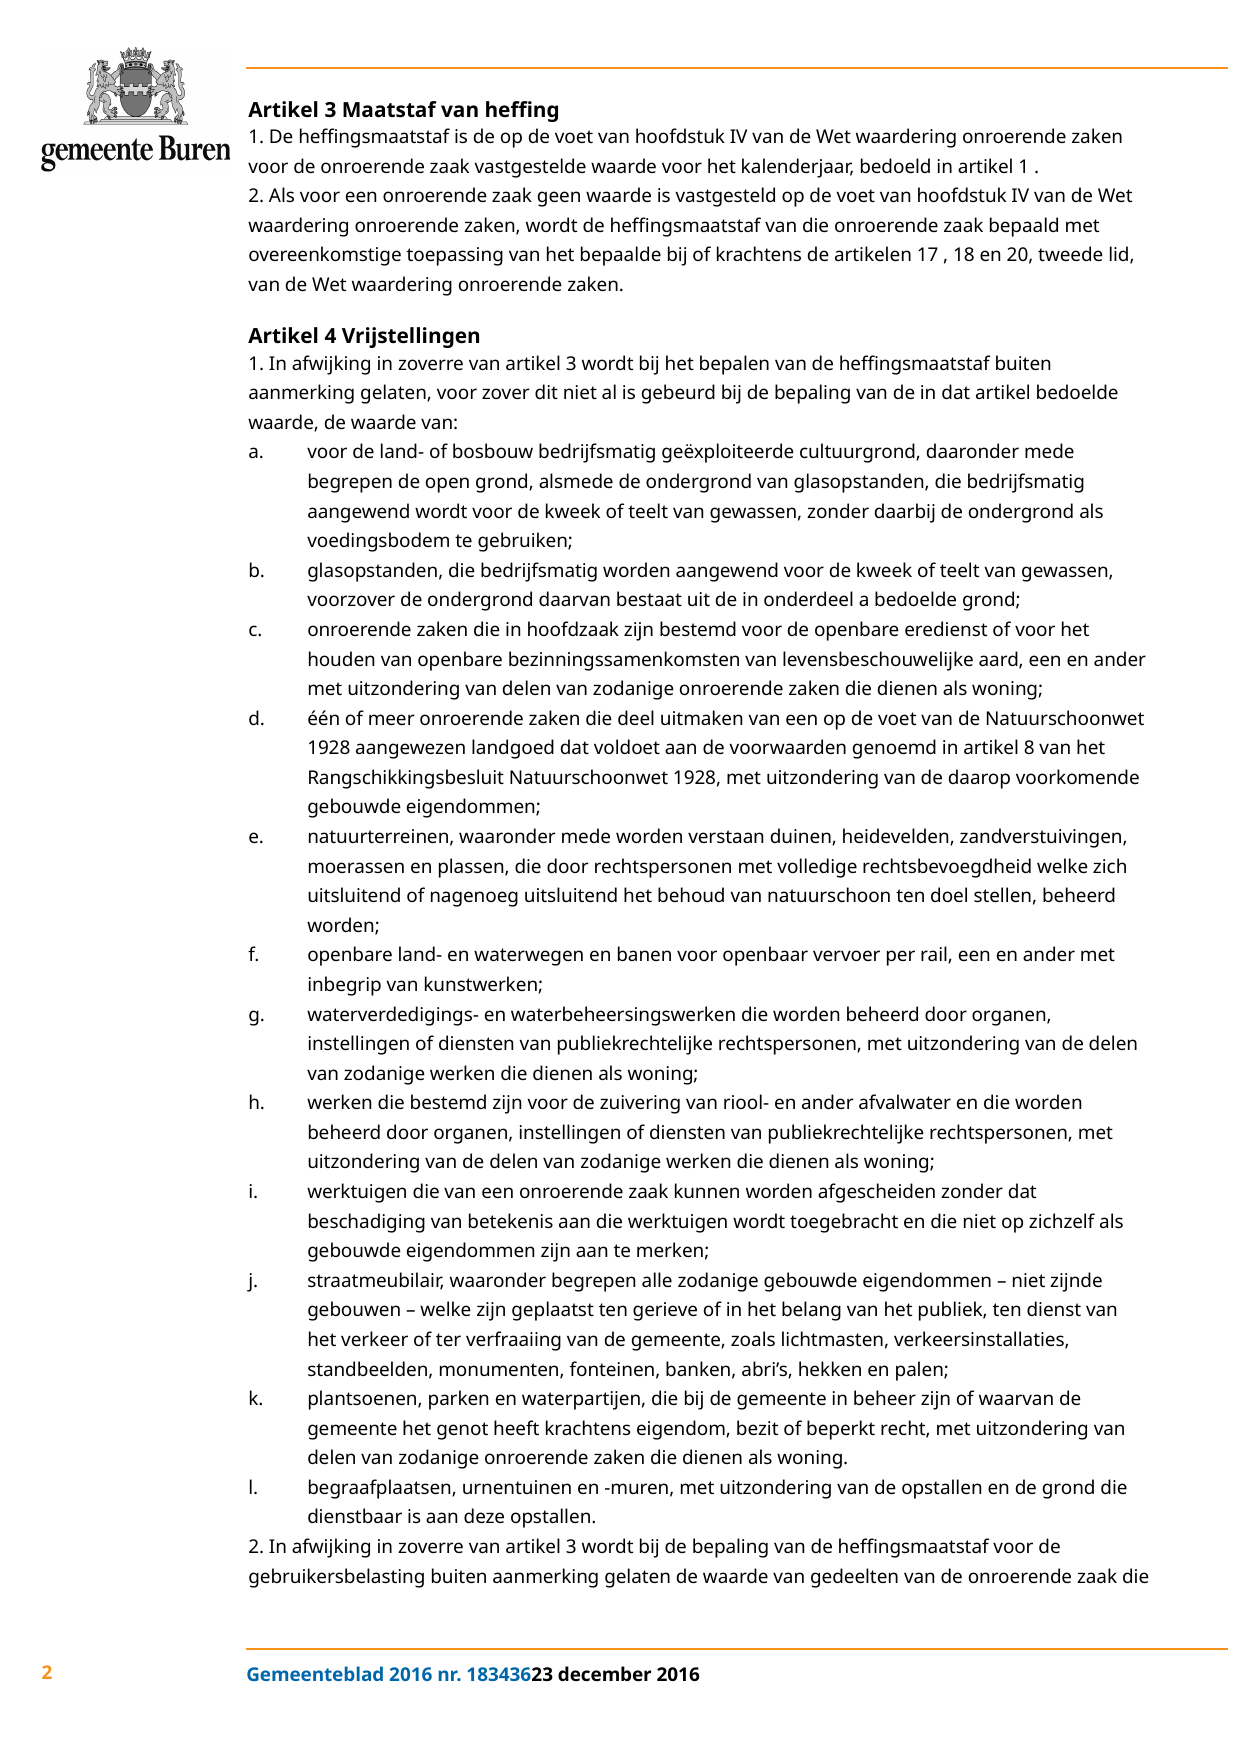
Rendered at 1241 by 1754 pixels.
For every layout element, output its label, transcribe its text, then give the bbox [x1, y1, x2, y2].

list één of meer onroerende zaken die deel uitmaken van een op de voet van de Natuurschoonwet 1928 aangewezen landgoed dat voldoet aan de voorwaarden genoemd in artikel 8 van het Rangschikkingsbesluit Natuurschoonwet 1928, met uitzondering van de daarop voorkomende gebouwde eigendommen; [248, 705, 1152, 819]
list plantsoenen, parken en waterpartijen, die bij de gemeente in beheer zijn of waarvan de gemeente het genot heeft krachtens eigendom, bezit of beperkt recht, met uitzondering van delen van zodanige onroerende zaken die dienen als woning. [248, 1385, 1152, 1470]
list waterverdedigings- en waterbeheersingswerken die worden beheerd door organen, instellingen of diensten van publiekrechtelijke rechtspersonen, met uitzondering van de delen van zodanige werken die dienen als woning; [248, 1001, 1152, 1086]
text Artikel 4 Vrijstellingen [248, 322, 1152, 350]
text 1. De heffingsmaatstaf is de op de voet van hoofdstuk IV van de Wet waardering onroerende zaken voor de onroerende zaak vastgestelde waarde voor het kalenderjaar, bedoeld in artikel 1 . [248, 123, 1152, 178]
list glasopstanden, die bedrijfsmatig worden aangewend voor de kweek of teelt van gewassen, voorzover de ondergrond daarvan bestaat uit de in onderdeel a bedoelde grond; [248, 557, 1152, 612]
list begraafplaatsen, urnentuinen en -muren, met uitzondering van de opstallen en de grond die dienstbaar is aan deze opstallen. [248, 1474, 1152, 1529]
list voor de land- of bosbouw bedrijfsmatig geëxploiteerde cultuurgrond, daaronder mede begrepen de open grond, alsmede de ondergrond van glasopstanden, die bedrijfsmatig aangewend wordt voor de kweek of teelt van gewassen, zonder daarbij de ondergrond als voedingsbodem te gebruiken; [248, 439, 1152, 553]
text 2. Als voor een onroerende zaak geen waarde is vastgesteld op de voet van hoofdstuk IV van de Wet waardering onroerende zaken, wordt de heffingsmaatstaf van die onroerende zaak bepaald met overeenkomstige toepassing van het bepaalde bij of krachtens de artikelen 17 , 18 en 20, tweede lid, van de Wet waardering onroerende zaken. [248, 182, 1152, 297]
list onroerende zaken die in hoofdzaak zijn bestemd voor de openbare eredienst of voor het houden van openbare bezinningssamenkomsten van levensbeschouwelijke aard, een en ander met uitzondering van delen van zodanige onroerende zaken die dienen als woning; [248, 616, 1152, 701]
list werken die bestemd zijn voor de zuivering van riool- en ander afvalwater en die worden beheerd door organen, instellingen of diensten van publiekrechtelijke rechtspersonen, met uitzondering van de delen van zodanige werken die dienen als woning; [248, 1089, 1152, 1174]
list werktuigen die van een onroerende zaak kunnen worden afgescheiden zonder dat beschadiging van betekenis aan die werktuigen wordt toegebracht en die niet op zichzelf als gebouwde eigendommen zijn aan te merken; [248, 1178, 1152, 1263]
text 1. In afwijking in zoverre van artikel 3 wordt bij het bepalen van de heffingsmaatstaf buiten aanmerking gelaten, voor zover dit niet al is gebeurd bij de bepaling van de in dat artikel bedoelde waarde, de waarde van: [248, 350, 1152, 435]
list openbare land- en waterwegen en banen voor openbaar vervoer per rail, een en ander met inbegrip van kunstwerken; [248, 942, 1152, 997]
text Artikel 3 Maatstaf van heffing [248, 95, 1152, 123]
list natuurterreinen, waaronder mede worden verstaan duinen, heidevelden, zandverstuivingen, moerassen en plassen, die door rechtspersonen met volledige rechtsbevoegdheid welke zich uitsluitend of nagenoeg uitsluitend het behoud van natuurschoon ten doel stellen, beheerd worden; [248, 823, 1152, 938]
list straatmeubilair, waaronder begrepen alle zodanige gebouwde eigendommen – niet zijnde gebouwen – welke zijn geplaatst ten gerieve of in het belang van het publiek, ten dienst van het verkeer of ter verfraaiing van de gemeente, zoals lichtmasten, verkeersinstallaties, standbeelden, monumenten, fonteinen, banken, abri’s, hekken en palen; [248, 1267, 1152, 1382]
text 2. In afwijking in zoverre van artikel 3 wordt bij de bepaling van de heffingsmaatstaf voor de gebruikersbelasting buiten aanmerking gelaten de waarde van gedeelten van de onroerende zaak die [248, 1533, 1152, 1589]
picture [41, 47, 231, 172]
